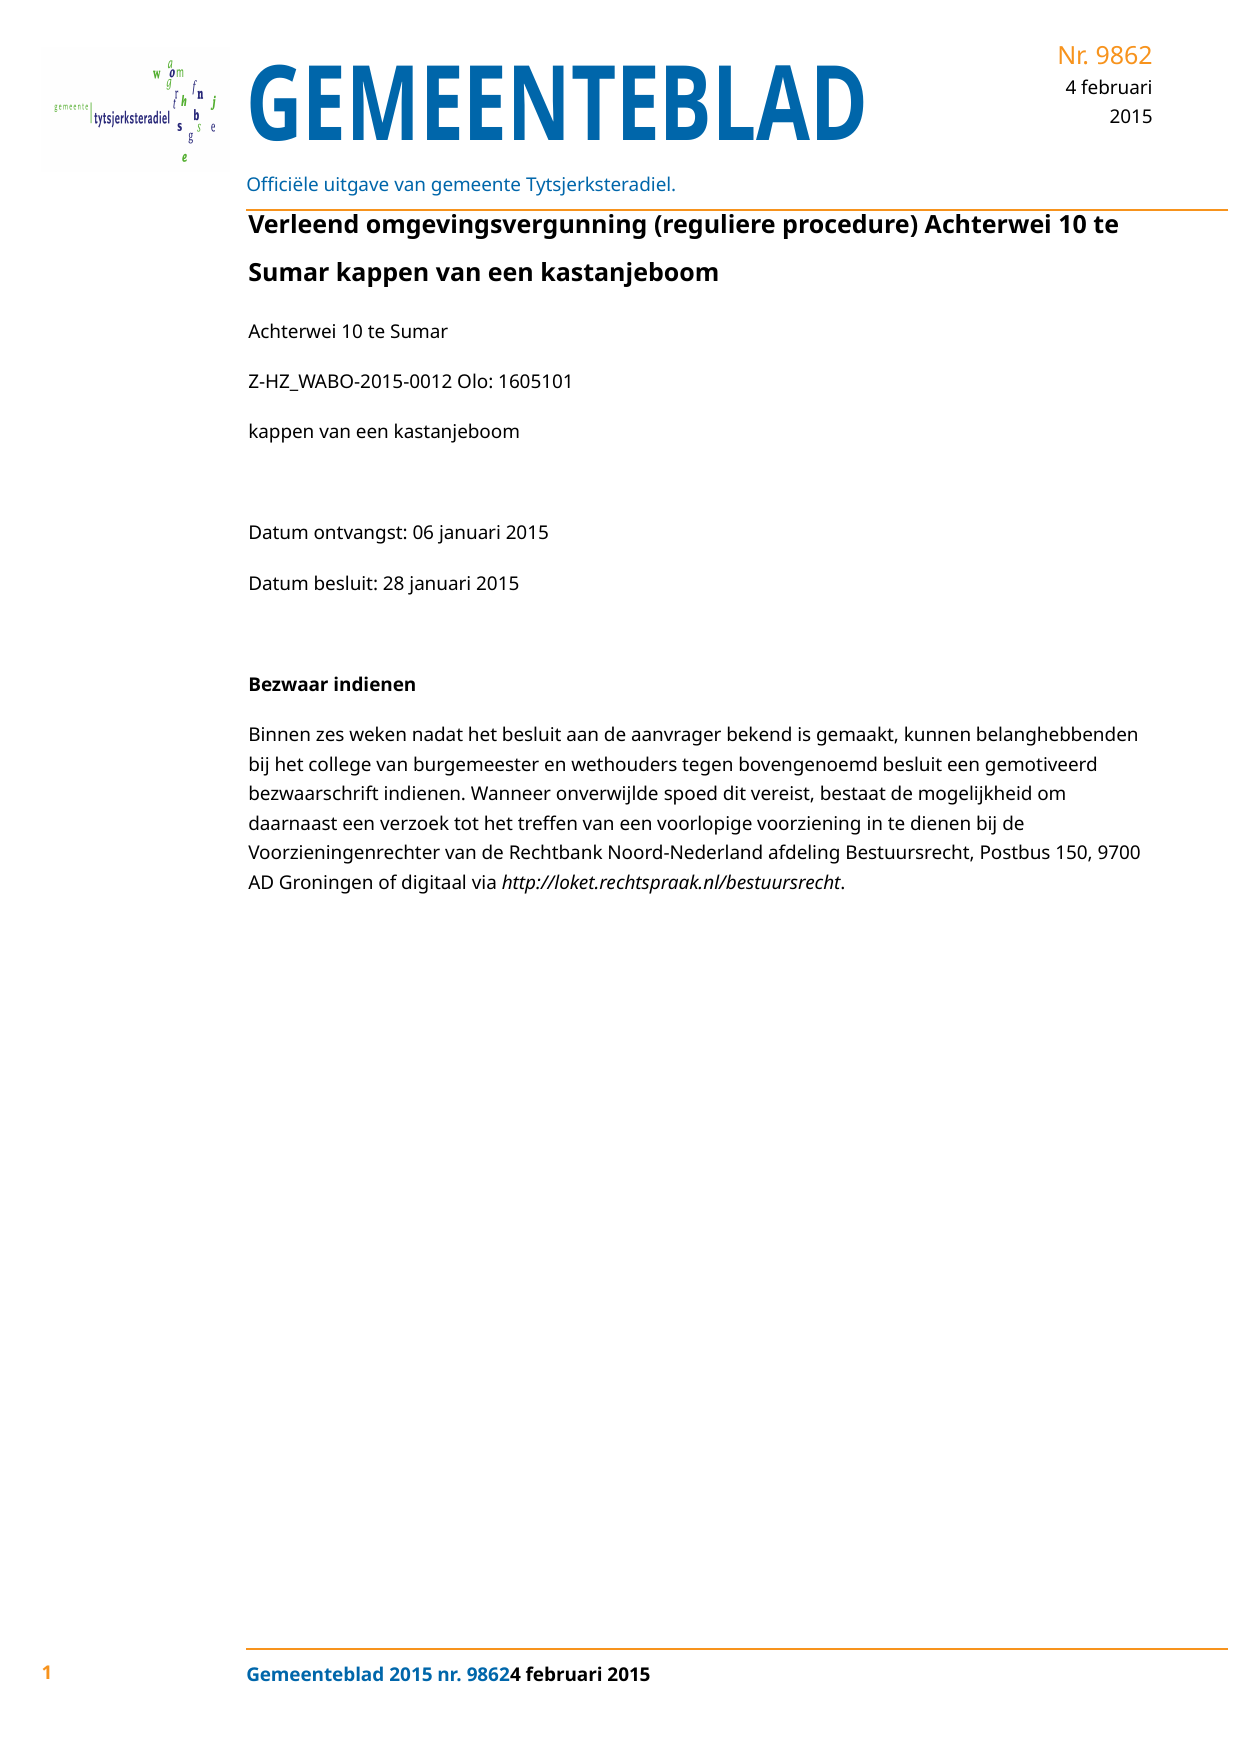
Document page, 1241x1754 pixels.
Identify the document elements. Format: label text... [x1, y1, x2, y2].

text Bezwaar indienen [248, 671, 1152, 697]
text Datum besluit: 28 januari 2015 [248, 570, 1152, 596]
text Verleend omgevingsvergunning (reguliere procedure) Achterwei 10 te Sumar kappen van een kastanjeboom [248, 211, 1152, 288]
text Binnen zes weken nadat het besluit aan de aanvrager bekend is gemaakt, kunnen belanghebbenden bij het college van burgemeester en wethouders tegen bovengenoemd besluit een gemotiveerd bezwaarschrift indienen. Wanneer onverwijlde spoed dit vereist, bestaat de mogelijkheid om daarnaast een verzoek tot het treffen van een voorlopige voorziening in te dienen bij de Voorzieningenrechter van de Rechtbank Noord-Nederland afdeling Bestuursrecht, Postbus 150, 9700 AD Groningen of digitaal via http://loket.rechtspraak.nl/bestuursrecht. [248, 721, 1152, 895]
picture [41, 47, 231, 172]
text Achterwei 10 te Sumar [248, 318, 1152, 344]
text Datum ontvangst: 06 januari 2015 [248, 519, 1152, 545]
text Z-HZ_WABO-2015-0012 Olo: 1605101 [248, 368, 1152, 394]
text kappen van een kastanjeboom [248, 419, 1152, 444]
